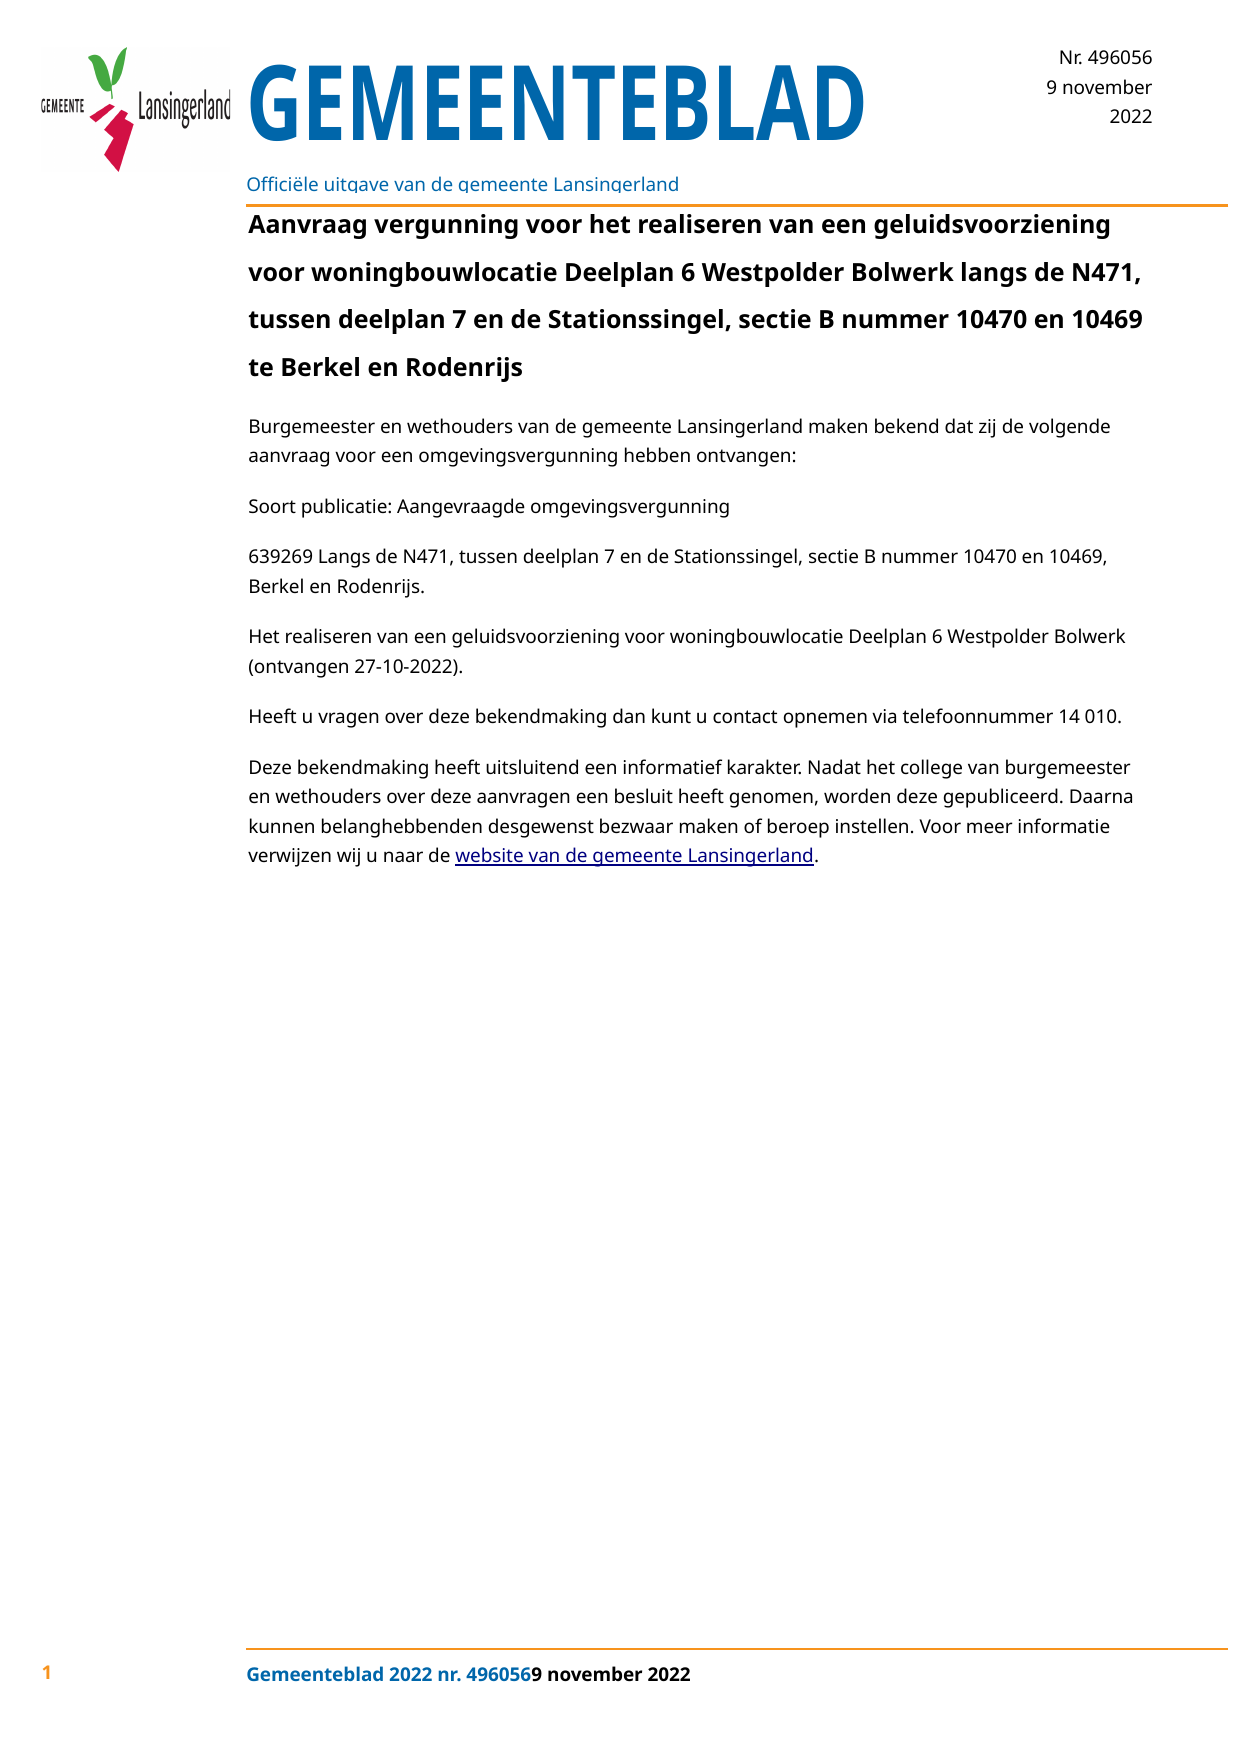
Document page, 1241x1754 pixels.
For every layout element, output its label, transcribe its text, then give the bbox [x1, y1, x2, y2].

text Burgemeester en wethouders van de gemeente Lansingerland maken bekend dat zij de volgende aanvraag voor een omgevingsvergunning hebben ontvangen: [248, 413, 1152, 468]
text Aanvraag vergunning voor het realiseren van een geluidsvoorziening voor woningbouwlocatie Deelplan 6 Westpolder Bolwerk langs de N471, tussen deelplan 7 en de Stationssingel, sectie B nummer 10470 en 10469 te Berkel en Rodenrijs [248, 207, 1152, 384]
text Heeft u vragen over deze bekendmaking dan kunt u contact opnemen via telefoonnummer 14 010. [248, 703, 1152, 729]
text Soort publicatie: Aangevraagde omgevingsvergunning [248, 493, 1152, 519]
picture [41, 47, 231, 172]
text Deze bekendmaking heeft uitsluitend een informatief karakter. Nadat het college van burgemeester en wethouders over deze aanvragen een besluit heeft genomen, worden deze gepubliceerd. Daarna kunnen belanghebbenden desgewenst bezwaar maken of beroep instellen. Voor meer informatie verwijzen wij u naar de website van de gemeente Lansingerland. [248, 754, 1152, 868]
text 639269 Langs de N471, tussen deelplan 7 en de Stationssingel, sectie B nummer 10470 en 10469, Berkel en Rodenrijs. [248, 543, 1152, 599]
text Het realiseren van een geluidsvoorziening voor woningbouwlocatie Deelplan 6 Westpolder Bolwerk (ontvangen 27-10-2022). [248, 623, 1152, 679]
